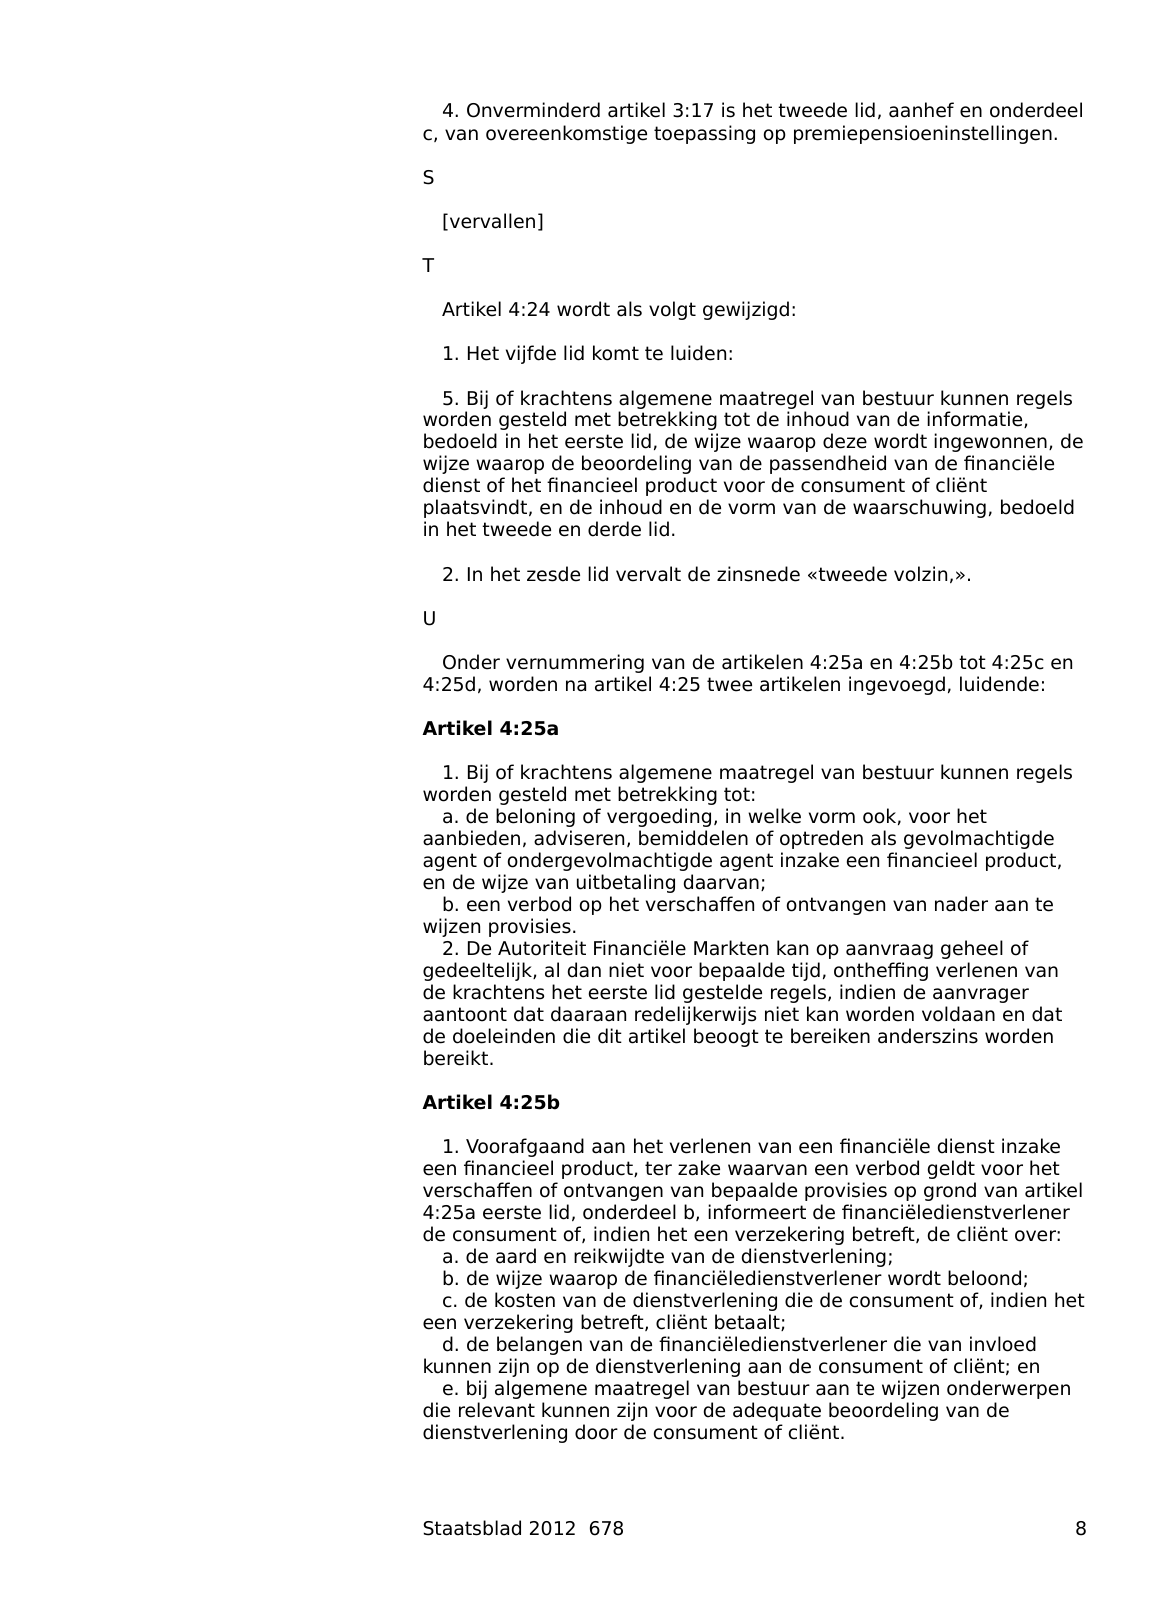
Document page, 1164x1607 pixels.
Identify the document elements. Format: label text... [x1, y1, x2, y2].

subtitle Artikel 4:25a [422, 718, 1087, 740]
text S [422, 167, 1087, 188]
text U [422, 608, 1087, 629]
text a. de aard en reikwijdte van de dienstverlening; [422, 1246, 1087, 1268]
text 4. Onverminderd artikel 3:17 is het tweede lid, aanhef en onderdeel c, van overeenkomstige toepassing op premiepensioeninstellingen. [422, 100, 1087, 144]
text 1. Voorafgaand aan het verlenen van een financiële dienst inzake een financieel product, ter zake waarvan een verbod geldt voor het verschaffen of ontvangen van bepaalde provisies op grond van artikel 4:25a eerste lid, onderdeel b, informeert de financiëledienstverlener de consument of, indien het een verzekering betreft, de cliënt over: [422, 1136, 1087, 1246]
subtitle Artikel 4:25b [422, 1092, 1087, 1114]
text e. bij algemene maatregel van bestuur aan te wijzen onderwerpen die relevant kunnen zijn voor de adequate beoordeling van de dienstverlening door de consument of cliënt. [422, 1378, 1087, 1444]
text [vervallen] [422, 211, 1087, 233]
text 5. Bij of krachtens algemene maatregel van bestuur kunnen regels worden gesteld met betrekking tot de inhoud van de informatie, bedoeld in het eerste lid, de wijze waarop deze wordt ingewonnen, de wijze waarop de beoordeling van de passendheid van de financiële dienst of het financieel product voor de consument of cliënt plaatsvindt, en de inhoud en de vorm van de waarschuwing, bedoeld in het tweede en derde lid. [422, 387, 1087, 541]
text 1. Bij of krachtens algemene maatregel van bestuur kunnen regels worden gesteld met betrekking tot: [422, 762, 1087, 806]
text 2. In het zesde lid vervalt de zinsnede «tweede volzin,». [422, 563, 1087, 585]
text 2. De Autoriteit Financiële Markten kan op aanvraag geheel of gedeeltelijk, al dan niet voor bepaalde tijd, ontheffing verlenen van de krachtens het eerste lid gestelde regels, indien de aanvrager aantoont dat daaraan redelijkerwijs niet kan worden voldaan en dat de doeleinden die dit artikel beoogt te bereiken anderszins worden bereikt. [422, 938, 1087, 1070]
text c. de kosten van de dienstverlening die de consument of, indien het een verzekering betreft, cliënt betaalt; [422, 1290, 1087, 1334]
text d. de belangen van de financiëledienstverlener die van invloed kunnen zijn op de dienstverlening aan de consument of cliënt; en [422, 1334, 1087, 1378]
text b. de wijze waarop de financiëledienstverlener wordt beloond; [422, 1268, 1087, 1290]
text a. de beloning of vergoeding, in welke vorm ook, voor het aanbieden, adviseren, bemiddelen of optreden als gevolmachtigde agent of ondergevolmachtigde agent inzake een financieel product, en de wijze van uitbetaling daarvan; [422, 806, 1087, 894]
text T [422, 255, 1087, 277]
text Artikel 4:24 wordt als volgt gewijzigd: [422, 299, 1087, 321]
text Onder vernummering van de artikelen 4:25a en 4:25b tot 4:25c en 4:25d, worden na artikel 4:25 twee artikelen ingevoegd, luidende: [422, 652, 1087, 696]
text b. een verbod op het verschaffen of ontvangen van nader aan te wijzen provisies. [422, 894, 1087, 938]
text 1. Het vijfde lid komt te luiden: [422, 343, 1087, 365]
